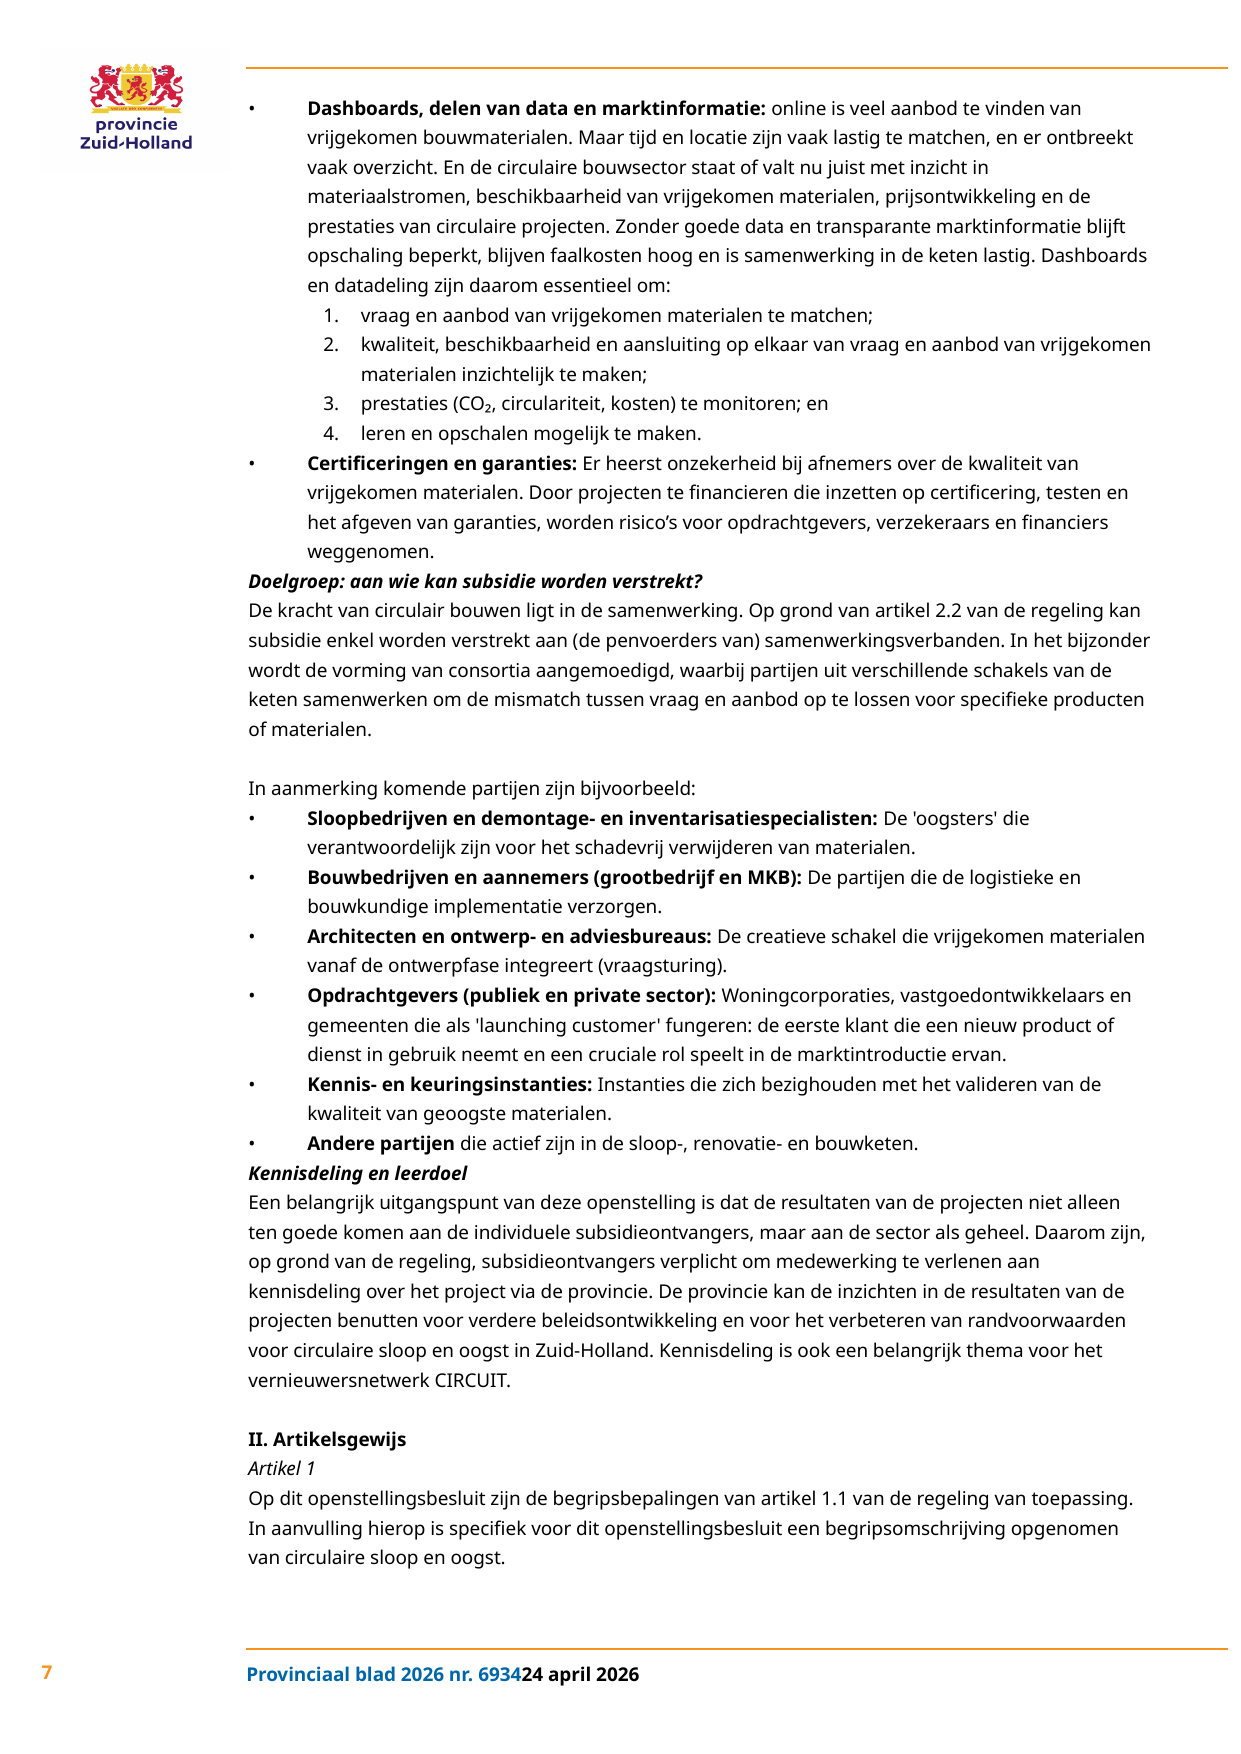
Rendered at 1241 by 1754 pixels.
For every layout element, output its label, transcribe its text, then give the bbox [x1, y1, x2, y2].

list vraag en aanbod van vrijgekomen materialen te matchen; [323, 302, 1152, 328]
text II. Artikelsgewijs [248, 1426, 1152, 1452]
text Artikel 1 [248, 1456, 1152, 1481]
text Een belangrijk uitgangspunt van deze openstelling is dat de resultaten van de projecten niet alleen ten goede komen aan de individuele subsidieontvangers, maar aan de sector als geheel. Daarom zijn, op grond van de regeling, subsidieontvangers verplicht om medewerking te verlenen aan kennisdeling over het project via de provincie. De provincie kan de inzichten in de resultaten van de projecten benutten voor verdere beleidsontwikkeling en voor het verbeteren van randvoorwaarden voor circulaire sloop en oogst in Zuid-Holland. Kennisdeling is ook een belangrijk thema voor het vernieuwersnetwerk CIRCUIT. [248, 1189, 1152, 1393]
list prestaties (CO₂, circulariteit, kosten) te monitoren; en [323, 391, 1152, 416]
list leren en opschalen mogelijk te maken. [323, 420, 1152, 446]
list Certificeringen en garanties: Er heerst onzekerheid bij afnemers over de kwaliteit van vrijgekomen materialen. Door projecten te financieren die inzetten op certificering, testen en het afgeven van garanties, worden risico’s voor opdrachtgevers, verzekeraars en financiers weggenomen. [248, 450, 1152, 564]
text In aanmerking komende partijen zijn bijvoorbeeld: [248, 775, 1152, 801]
text Kennisdeling en leerdoel [248, 1160, 1152, 1186]
list Andere partijen die actief zijn in de sloop-, renovatie- en bouwketen. [248, 1130, 1152, 1156]
text Doelgroep: aan wie kan subsidie worden verstrekt? [248, 568, 1152, 594]
text De kracht van circulair bouwen ligt in de samenwerking. Op grond van artikel 2.2 van de regeling kan subsidie enkel worden verstrekt aan (de penvoerders van) samenwerkingsverbanden. In het bijzonder wordt de vorming van consortia aangemoedigd, waarbij partijen uit verschillende schakels van de keten samenwerken om de mismatch tussen vraag en aanbod op te lossen voor specifieke producten of materialen. [248, 598, 1152, 742]
list Architecten en ontwerp- en adviesbureaus: De creatieve schakel die vrijgekomen materialen vanaf de ontwerpfase integreert (vraagsturing). [248, 923, 1152, 978]
list Sloopbedrijven en demontage- en inventarisatiespecialisten: De 'oogsters' die verantwoordelijk zijn voor het schadevrij verwijderen van materialen. [248, 805, 1152, 860]
list kwaliteit, beschikbaarheid en aansluiting op elkaar van vraag en aanbod van vrijgekomen materialen inzichtelijk te maken; [323, 331, 1152, 387]
list Bouwbedrijven en aannemers (grootbedrijf en MKB): De partijen die de logistieke en bouwkundige implementatie verzorgen. [248, 864, 1152, 919]
text Op dit openstellingsbesluit zijn de begripsbepalingen van artikel 1.1 van de regeling van toepassing. In aanvulling hierop is specifiek voor dit openstellingsbesluit een begripsomschrijving opgenomen van circulaire sloop en oogst. [248, 1485, 1152, 1570]
list Dashboards, delen van data en marktinformatie: online is veel aanbod te vinden van vrijgekomen bouwmaterialen. Maar tijd en locatie zijn vaak lastig te matchen, en er ontbreekt vaak overzicht. En de circulaire bouwsector staat of valt nu juist met inzicht in materiaalstromen, beschikbaarheid van vrijgekomen materialen, prijsontwikkeling en de prestaties van circulaire projecten. Zonder goede data en transparante marktinformatie blijft opschaling beperkt, blijven faalkosten hoog en is samenwerking in de keten lastig. Dashboards en datadeling zijn daarom essentieel om: [248, 95, 1152, 298]
picture [41, 47, 231, 172]
list Opdrachtgevers (publiek en private sector): Woningcorporaties, vastgoedontwikkelaars en gemeenten die als 'launching customer' fungeren: de eerste klant die een nieuw product of dienst in gebruik neemt en een cruciale rol speelt in de marktintroductie ervan. [248, 982, 1152, 1067]
list Kennis- en keuringsinstanties: Instanties die zich bezighouden met het valideren van de kwaliteit van geoogste materialen. [248, 1071, 1152, 1126]
